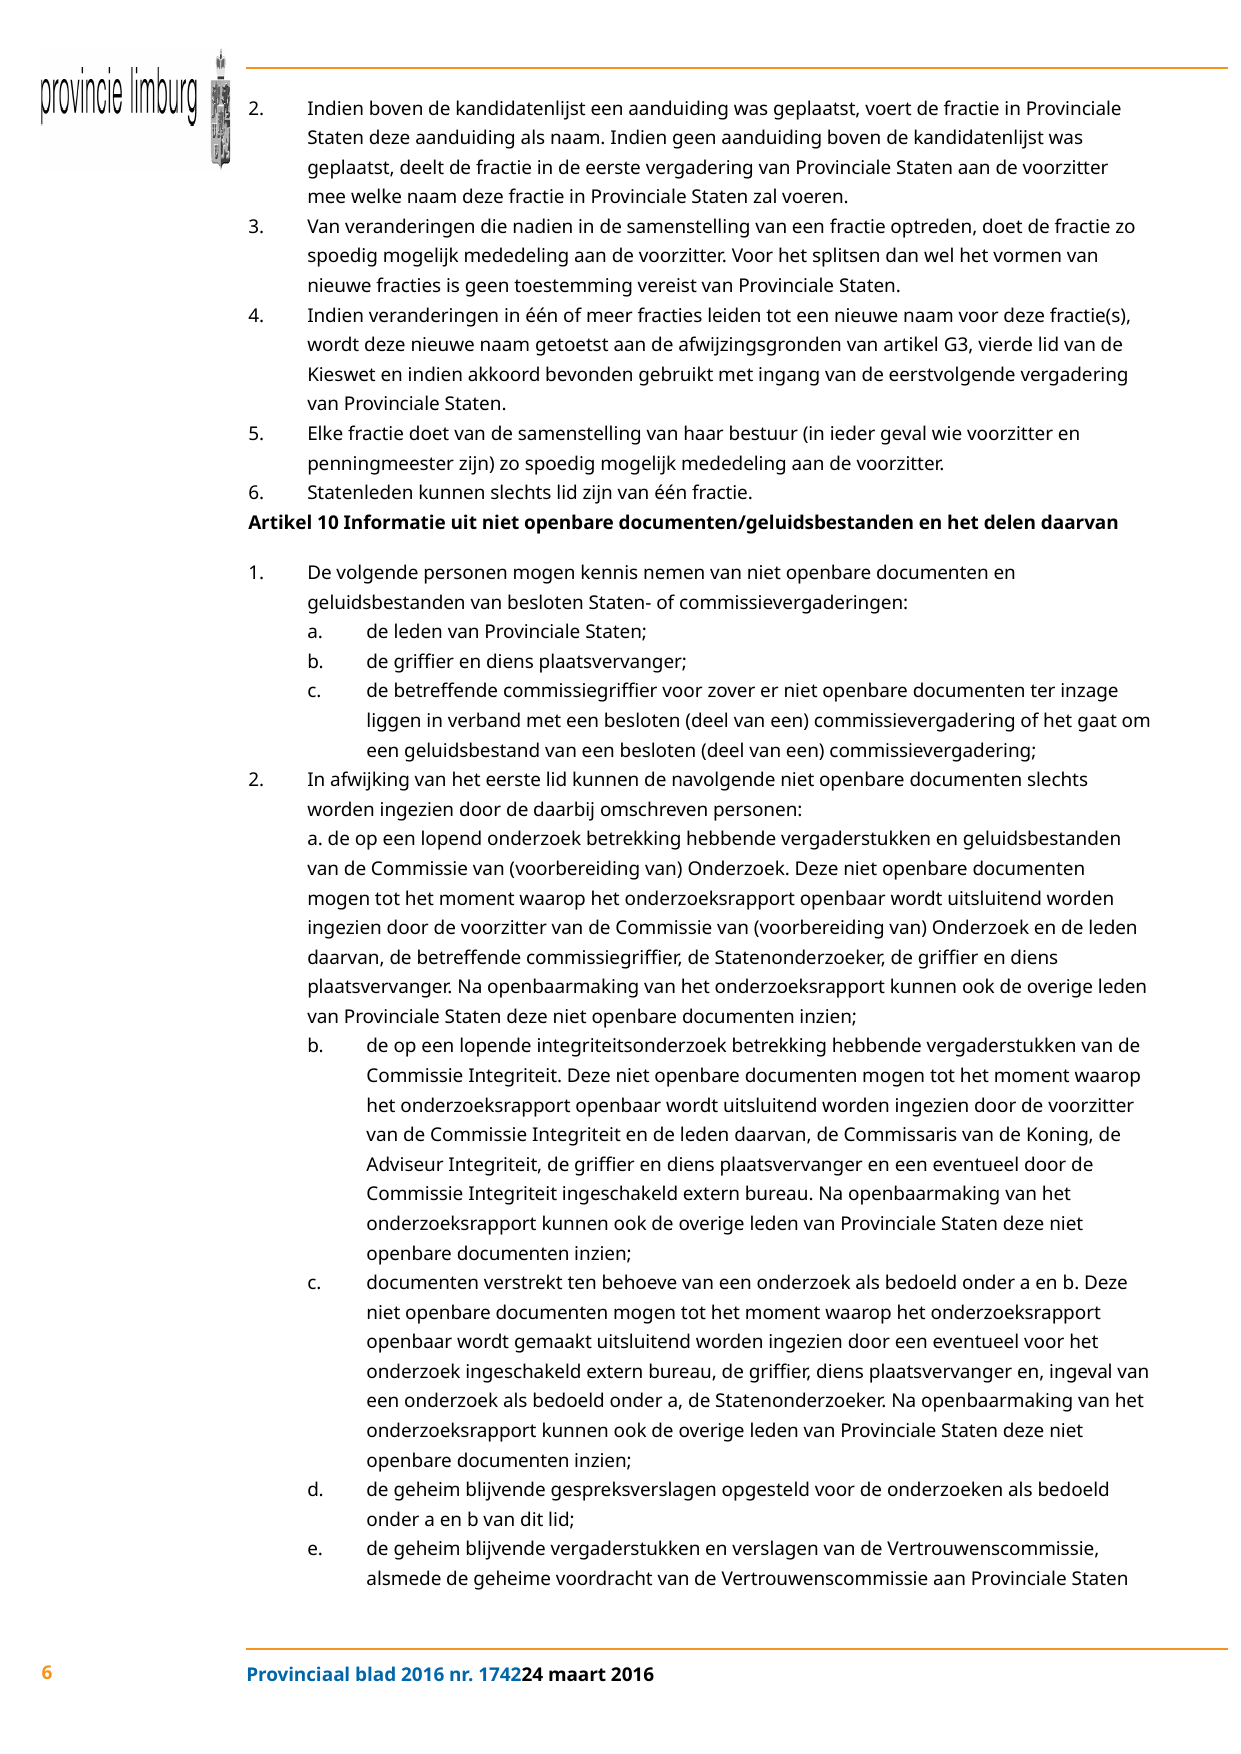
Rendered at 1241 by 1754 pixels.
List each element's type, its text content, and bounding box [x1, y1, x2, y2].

list De volgende personen mogen kennis nemen van niet openbare documenten en geluidsbestanden van besloten Staten- of commissievergaderingen: [248, 559, 1152, 615]
list Van veranderingen die nadien in de samenstelling van een fractie optreden, doet de fractie zo spoedig mogelijk mededeling aan de voorzitter. Voor het splitsen dan wel het vormen van nieuwe fracties is geen toestemming vereist van Provinciale Staten. [248, 213, 1152, 298]
list de griffier en diens plaatsvervanger; [307, 648, 1152, 674]
list a. de op een lopend onderzoek betrekking hebbende vergaderstukken en geluidsbestanden van de Commissie van (voorbereiding van) Onderzoek. Deze niet openbare documenten mogen tot het moment waarop het onderzoeksrapport openbaar wordt uitsluitend worden ingezien door de voorzitter van de Commissie van (voorbereiding van) Onderzoek en de leden daarvan, de betreffende commissiegriffier, de Statenonderzoeker, de griffier en diens plaatsvervanger. Na openbaarmaking van het onderzoeksrapport kunnen ook de overige leden van Provinciale Staten deze niet openbare documenten inzien; [248, 826, 1152, 1029]
picture [41, 47, 231, 172]
list Elke fractie doet van de samenstelling van haar bestuur (in ieder geval wie voorzitter en penningmeester zijn) zo spoedig mogelijk mededeling aan de voorzitter. [248, 420, 1152, 476]
list de geheim blijvende vergaderstukken en verslagen van de Vertrouwenscommissie, alsmede de geheime voordracht van de Vertrouwenscommissie aan Provinciale Staten [307, 1536, 1152, 1591]
list de leden van Provinciale Staten; [307, 618, 1152, 644]
list de op een lopende integriteitsonderzoek betrekking hebbende vergaderstukken van de Commissie Integriteit. Deze niet openbare documenten mogen tot het moment waarop het onderzoeksrapport openbaar wordt uitsluitend worden ingezien door de voorzitter van de Commissie Integriteit en de leden daarvan, de Commissaris van de Koning, de Adviseur Integriteit, de griffier en diens plaatsvervanger en een eventueel door de Commissie Integriteit ingeschakeld extern bureau. Na openbaarmaking van het onderzoeksrapport kunnen ook de overige leden van Provinciale Staten deze niet openbare documenten inzien; [307, 1033, 1152, 1266]
list Indien veranderingen in één of meer fracties leiden tot een nieuwe naam voor deze fractie(s), wordt deze nieuwe naam getoetst aan de afwijzingsgronden van artikel G3, vierde lid van de Kieswet en indien akkoord bevonden gebruikt met ingang van de eerstvolgende vergadering van Provinciale Staten. [248, 302, 1152, 416]
list de geheim blijvende gespreksverslagen opgesteld voor de onderzoeken als bedoeld onder a en b van dit lid; [307, 1476, 1152, 1532]
list Indien boven de kandidatenlijst een aanduiding was geplaatst, voert de fractie in Provinciale Staten deze aanduiding als naam. Indien geen aanduiding boven de kandidatenlijst was geplaatst, deelt de fractie in de eerste vergadering van Provinciale Staten aan de voorzitter mee welke naam deze fractie in Provinciale Staten zal voeren. [248, 95, 1152, 209]
list documenten verstrekt ten behoeve van een onderzoek als bedoeld onder a en b. Deze niet openbare documenten mogen tot het moment waarop het onderzoeksrapport openbaar wordt gemaakt uitsluitend worden ingezien door een eventueel voor het onderzoek ingeschakeld extern bureau, de griffier, diens plaatsvervanger en, ingeval van een onderzoek als bedoeld onder a, de Statenonderzoeker. Na openbaarmaking van het onderzoeksrapport kunnen ook de overige leden van Provinciale Staten deze niet openbare documenten inzien; [307, 1269, 1152, 1473]
text Artikel 10 Informatie uit niet openbare documenten/geluidsbestanden en het delen daarvan [248, 509, 1152, 535]
list Statenleden kunnen slechts lid zijn van één fractie. [248, 479, 1152, 505]
list In afwijking van het eerste lid kunnen de navolgende niet openbare documenten slechts worden ingezien door de daarbij omschreven personen: [248, 766, 1152, 822]
list de betreffende commissiegriffier voor zover er niet openbare documenten ter inzage liggen in verband met een besloten (deel van een) commissievergadering of het gaat om een geluidsbestand van een besloten (deel van een) commissievergadering; [307, 678, 1152, 763]
